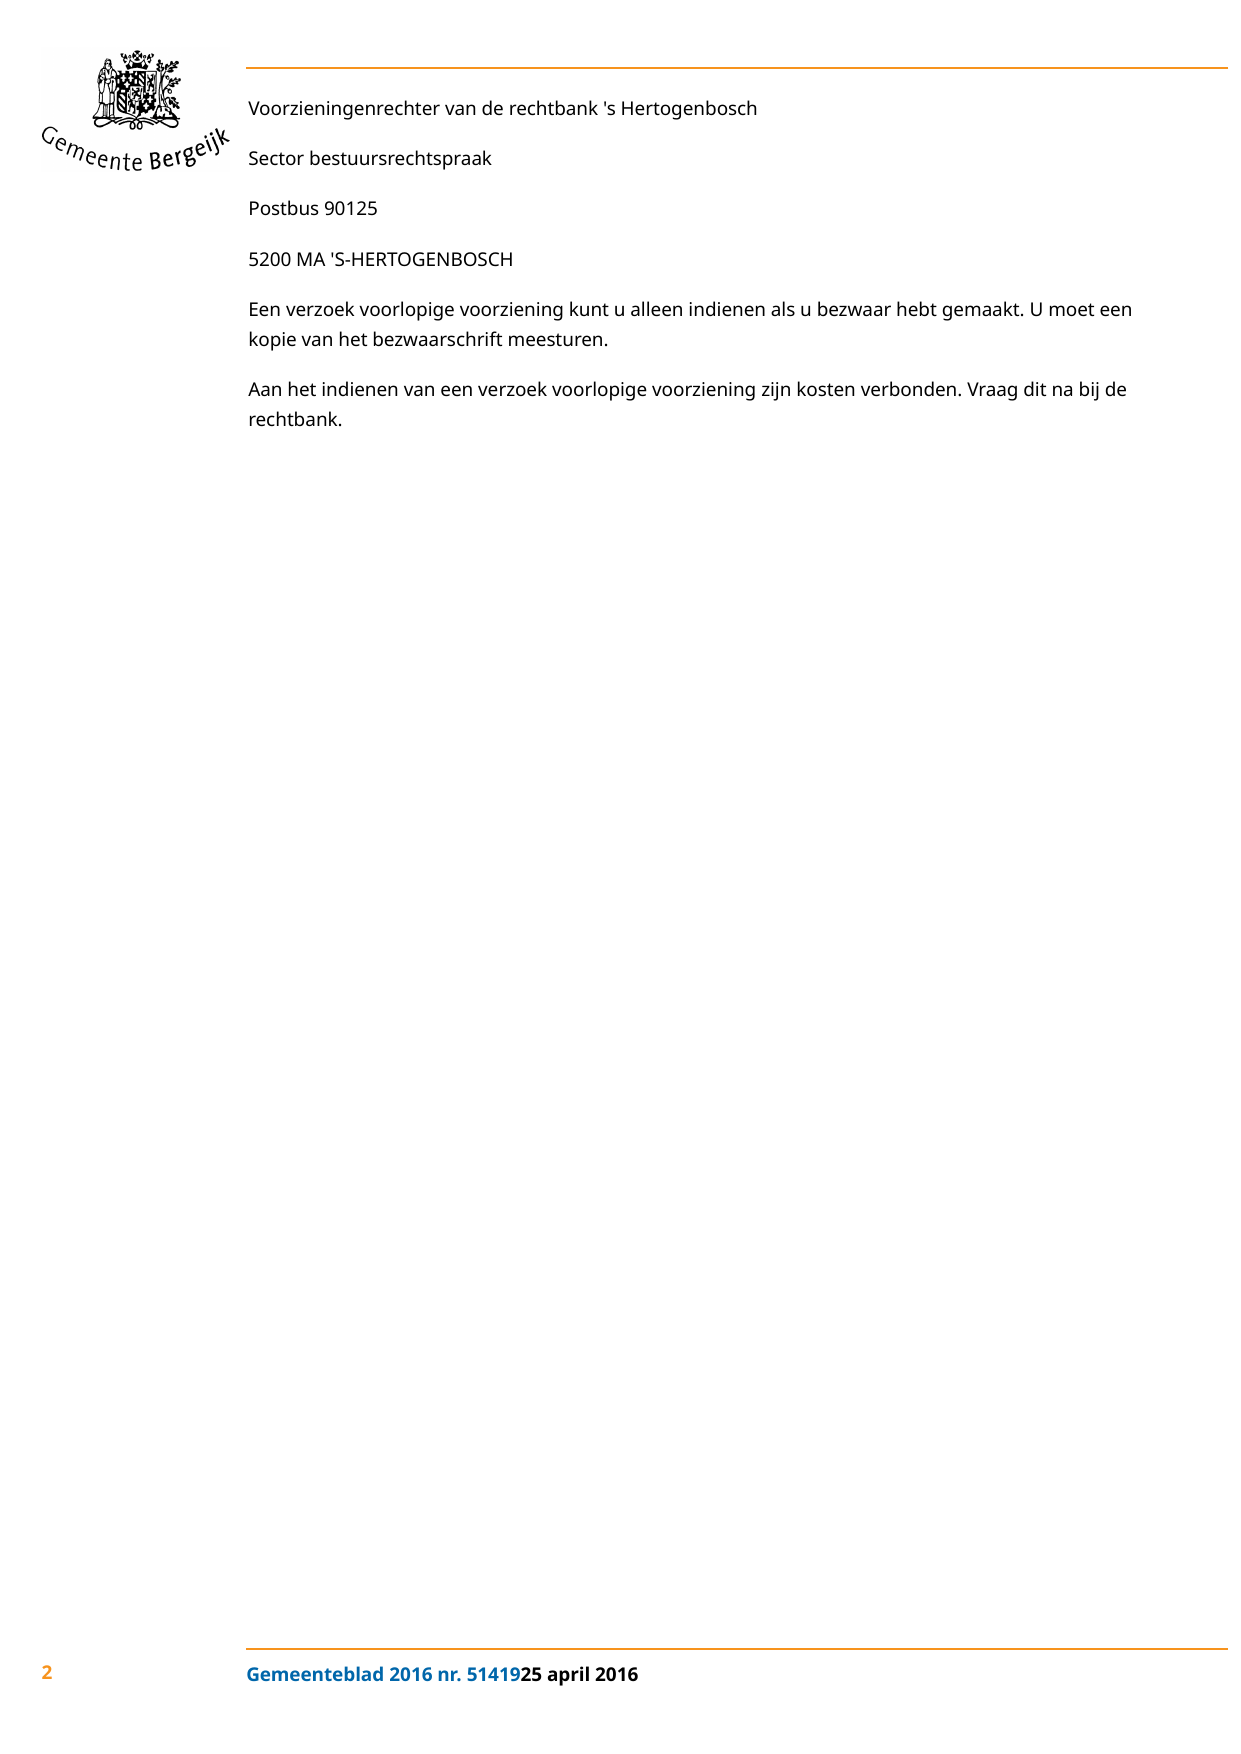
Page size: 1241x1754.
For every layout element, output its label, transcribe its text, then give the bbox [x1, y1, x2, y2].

text Postbus 90125 [248, 196, 1152, 221]
picture [41, 47, 231, 172]
text Voorzieningenrechter van de rechtbank 's Hertogenbosch [248, 95, 1152, 121]
text Een verzoek voorlopige voorziening kunt u alleen indienen als u bezwaar hebt gemaakt. U moet een kopie van het bezwaarschrift meesturen. [248, 296, 1152, 352]
text 5200 MA 'S-HERTOGENBOSCH [248, 246, 1152, 272]
text Sector bestuursrechtspraak [248, 145, 1152, 171]
text Aan het indienen van een verzoek voorlopige voorziening zijn kosten verbonden. Vraag dit na bij de rechtbank. [248, 376, 1152, 432]
